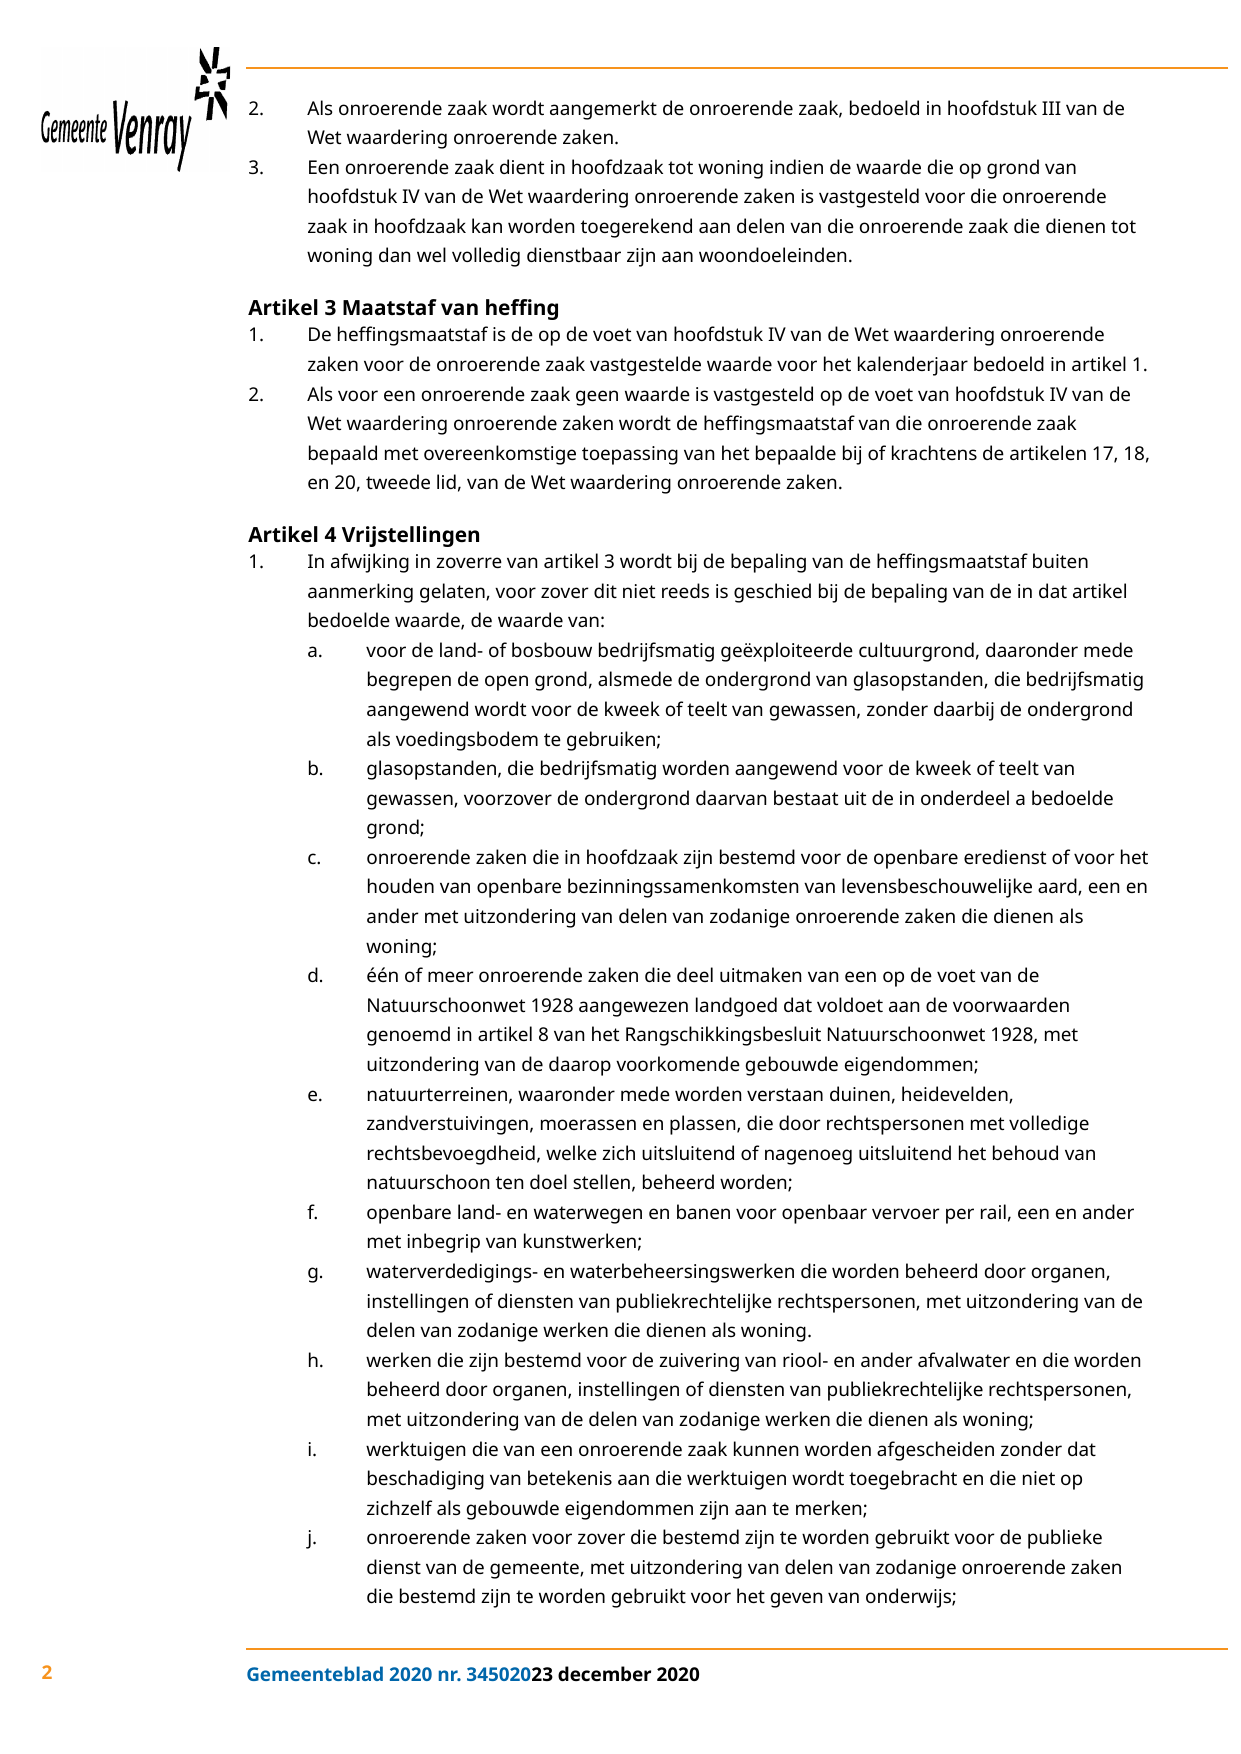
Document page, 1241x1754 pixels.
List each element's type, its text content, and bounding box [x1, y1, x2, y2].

list waterverdedigings- en waterbeheersingswerken die worden beheerd door organen, instellingen of diensten van publiekrechtelijke rechtspersonen, met uitzondering van de delen van zodanige werken die dienen als woning. [307, 1258, 1152, 1343]
list onroerende zaken voor zover die bestemd zijn te worden gebruikt voor de publieke dienst van de gemeente, met uitzondering van delen van zodanige onroerende zaken die bestemd zijn te worden gebruikt voor het geven van onderwijs; [307, 1524, 1152, 1609]
list werktuigen die van een onroerende zaak kunnen worden afgescheiden zonder dat beschadiging van betekenis aan die werktuigen wordt toegebracht en die niet op zichzelf als gebouwde eigendommen zijn aan te merken; [307, 1436, 1152, 1521]
list werken die zijn bestemd voor de zuivering van riool- en ander afvalwater en die worden beheerd door organen, instellingen of diensten van publiekrechtelijke rechtspersonen, met uitzondering van de delen van zodanige werken die dienen als woning; [307, 1347, 1152, 1432]
list Als onroerende zaak wordt aangemerkt de onroerende zaak, bedoeld in hoofdstuk III van de Wet waardering onroerende zaken. [248, 95, 1152, 150]
list Als voor een onroerende zaak geen waarde is vastgesteld op de voet van hoofdstuk IV van de Wet waardering onroerende zaken wordt de heffingsmaatstaf van die onroerende zaak bepaald met overeenkomstige toepassing van het bepaalde bij of krachtens de artikelen 17, 18, en 20, tweede lid, van de Wet waardering onroerende zaken. [248, 381, 1152, 495]
list glasopstanden, die bedrijfsmatig worden aangewend voor de kweek of teelt van gewassen, voorzover de ondergrond daarvan bestaat uit de in onderdeel a bedoelde grond; [307, 755, 1152, 840]
text Artikel 4 Vrijstellingen [248, 520, 1152, 548]
list In afwijking in zoverre van artikel 3 wordt bij de bepaling van de heffingsmaatstaf buiten aanmerking gelaten, voor zover dit niet reeds is geschied bij de bepaling van de in dat artikel bedoelde waarde, de waarde van: [248, 548, 1152, 633]
list De heffingsmaatstaf is de op de voet van hoofdstuk IV van de Wet waardering onroerende zaken voor de onroerende zaak vastgestelde waarde voor het kalenderjaar bedoeld in artikel 1. [248, 322, 1152, 377]
text Artikel 3 Maatstaf van heffing [248, 293, 1152, 322]
list onroerende zaken die in hoofdzaak zijn bestemd voor de openbare eredienst of voor het houden van openbare bezinningssamenkomsten van levensbeschouwelijke aard, een en ander met uitzondering van delen van zodanige onroerende zaken die dienen als woning; [307, 844, 1152, 959]
list natuurterreinen, waaronder mede worden verstaan duinen, heidevelden, zandverstuivingen, moerassen en plassen, die door rechtspersonen met volledige rechtsbevoegdheid, welke zich uitsluitend of nagenoeg uitsluitend het behoud van natuurschoon ten doel stellen, beheerd worden; [307, 1081, 1152, 1195]
picture [41, 47, 231, 172]
list Een onroerende zaak dient in hoofdzaak tot woning indien de waarde die op grond van hoofdstuk IV van de Wet waardering onroerende zaken is vastgesteld voor die onroerende zaak in hoofdzaak kan worden toegerekend aan delen van die onroerende zaak die dienen tot woning dan wel volledig dienstbaar zijn aan woondoeleinden. [248, 154, 1152, 268]
list openbare land- en waterwegen en banen voor openbaar vervoer per rail, een en ander met inbegrip van kunstwerken; [307, 1199, 1152, 1254]
list één of meer onroerende zaken die deel uitmaken van een op de voet van de Natuurschoonwet 1928 aangewezen landgoed dat voldoet aan de voorwaarden genoemd in artikel 8 van het Rangschikkingsbesluit Natuurschoonwet 1928, met uitzondering van de daarop voorkomende gebouwde eigendommen; [307, 962, 1152, 1077]
list voor de land- of bosbouw bedrijfsmatig geëxploiteerde cultuurgrond, daaronder mede begrepen de open grond, alsmede de ondergrond van glasopstanden, die bedrijfsmatig aangewend wordt voor de kweek of teelt van gewassen, zonder daarbij de ondergrond als voedingsbodem te gebruiken; [307, 637, 1152, 752]
